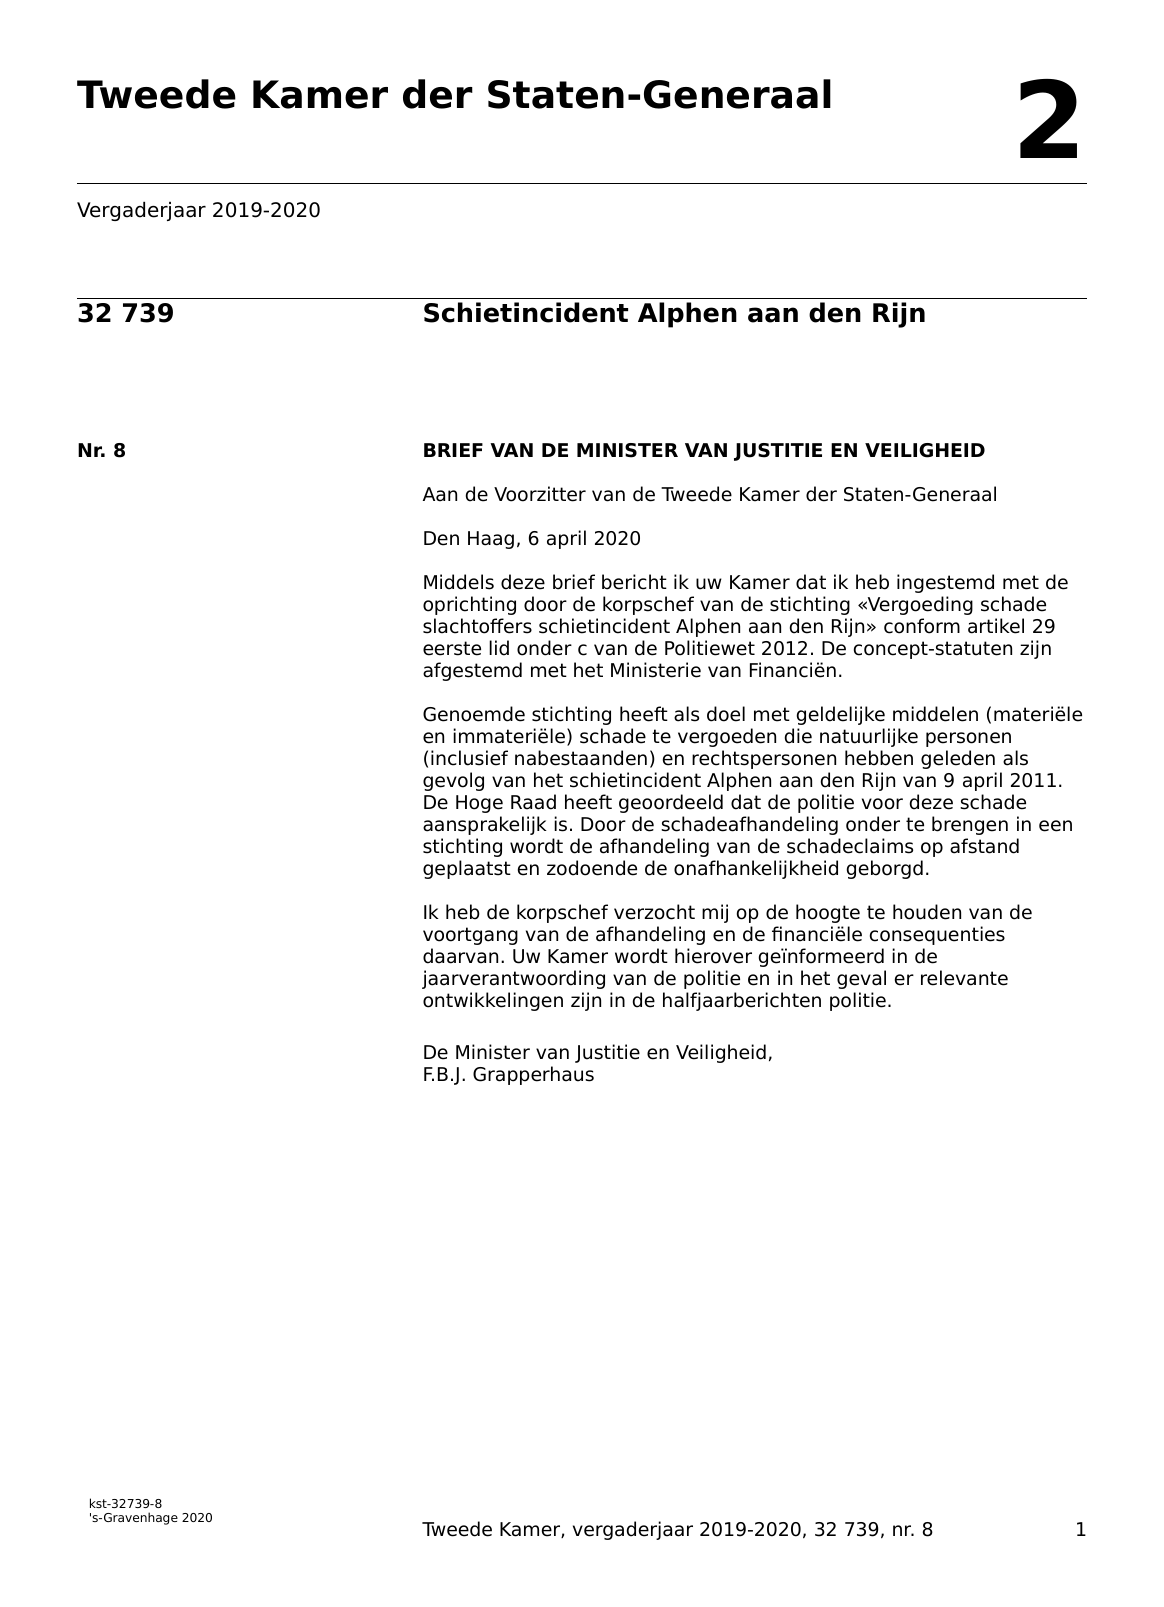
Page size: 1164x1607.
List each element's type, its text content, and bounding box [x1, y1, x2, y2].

text kst-32739-8 [88, 1497, 323, 1511]
text De Minister van Justitie en Veiligheid, F.B.J. Grapperhaus [422, 1042, 1087, 1086]
table_header 2 [886, 59, 1087, 183]
text 's-Gravenhage 2020 [88, 1511, 323, 1525]
text Den Haag, 6 april 2020 [422, 528, 1087, 550]
subtitle Nr. 8 BRIEF VAN DE MINISTER VAN JUSTITIE EN VEILIGHEID [77, 440, 1087, 462]
subtitle 32 739 Schietincident Alphen aan den Rijn [77, 299, 1087, 329]
text Genoemde stichting heeft als doel met geldelijke middelen (materiële en immateriële) schade te vergoeden die natuurlijke personen (inclusief nabestaanden) en rechtspersonen hebben geleden als gevolg van het schietincident Alphen aan den Rijn van 9 april 2011. De Hoge Raad heeft geoordeeld dat de politie voor deze schade aansprakelijk is. Door de schadeafhandeling onder te brengen in een stichting wordt de afhandeling van de schadeclaims op afstand geplaatst en zodoende de onafhankelijkheid geborgd. [422, 704, 1087, 880]
table_cell Vergaderjaar 2019-2020 [77, 184, 1087, 298]
text Middels deze brief bericht ik uw Kamer dat ik heb ingestemd met de oprichting door de korpschef van de stichting «Vergoeding schade slachtoffers schietincident Alphen aan den Rijn» conform artikel 29 eerste lid onder c van de Politiewet 2012. De concept-statuten zijn afgestemd met het Ministerie van Financiën. [422, 572, 1087, 682]
text Ik heb de korpschef verzocht mij op de hoogte te houden van de voortgang van de afhandeling en de financiële consequenties daarvan. Uw Kamer wordt hierover geïnformeerd in de jaarverantwoording van de politie en in het geval er relevante ontwikkelingen zijn in de halfjaarberichten politie. [422, 902, 1087, 1012]
table_header Tweede Kamer der Staten-Generaal [77, 59, 886, 183]
text Aan de Voorzitter van de Tweede Kamer der Staten-Generaal [422, 484, 1087, 506]
